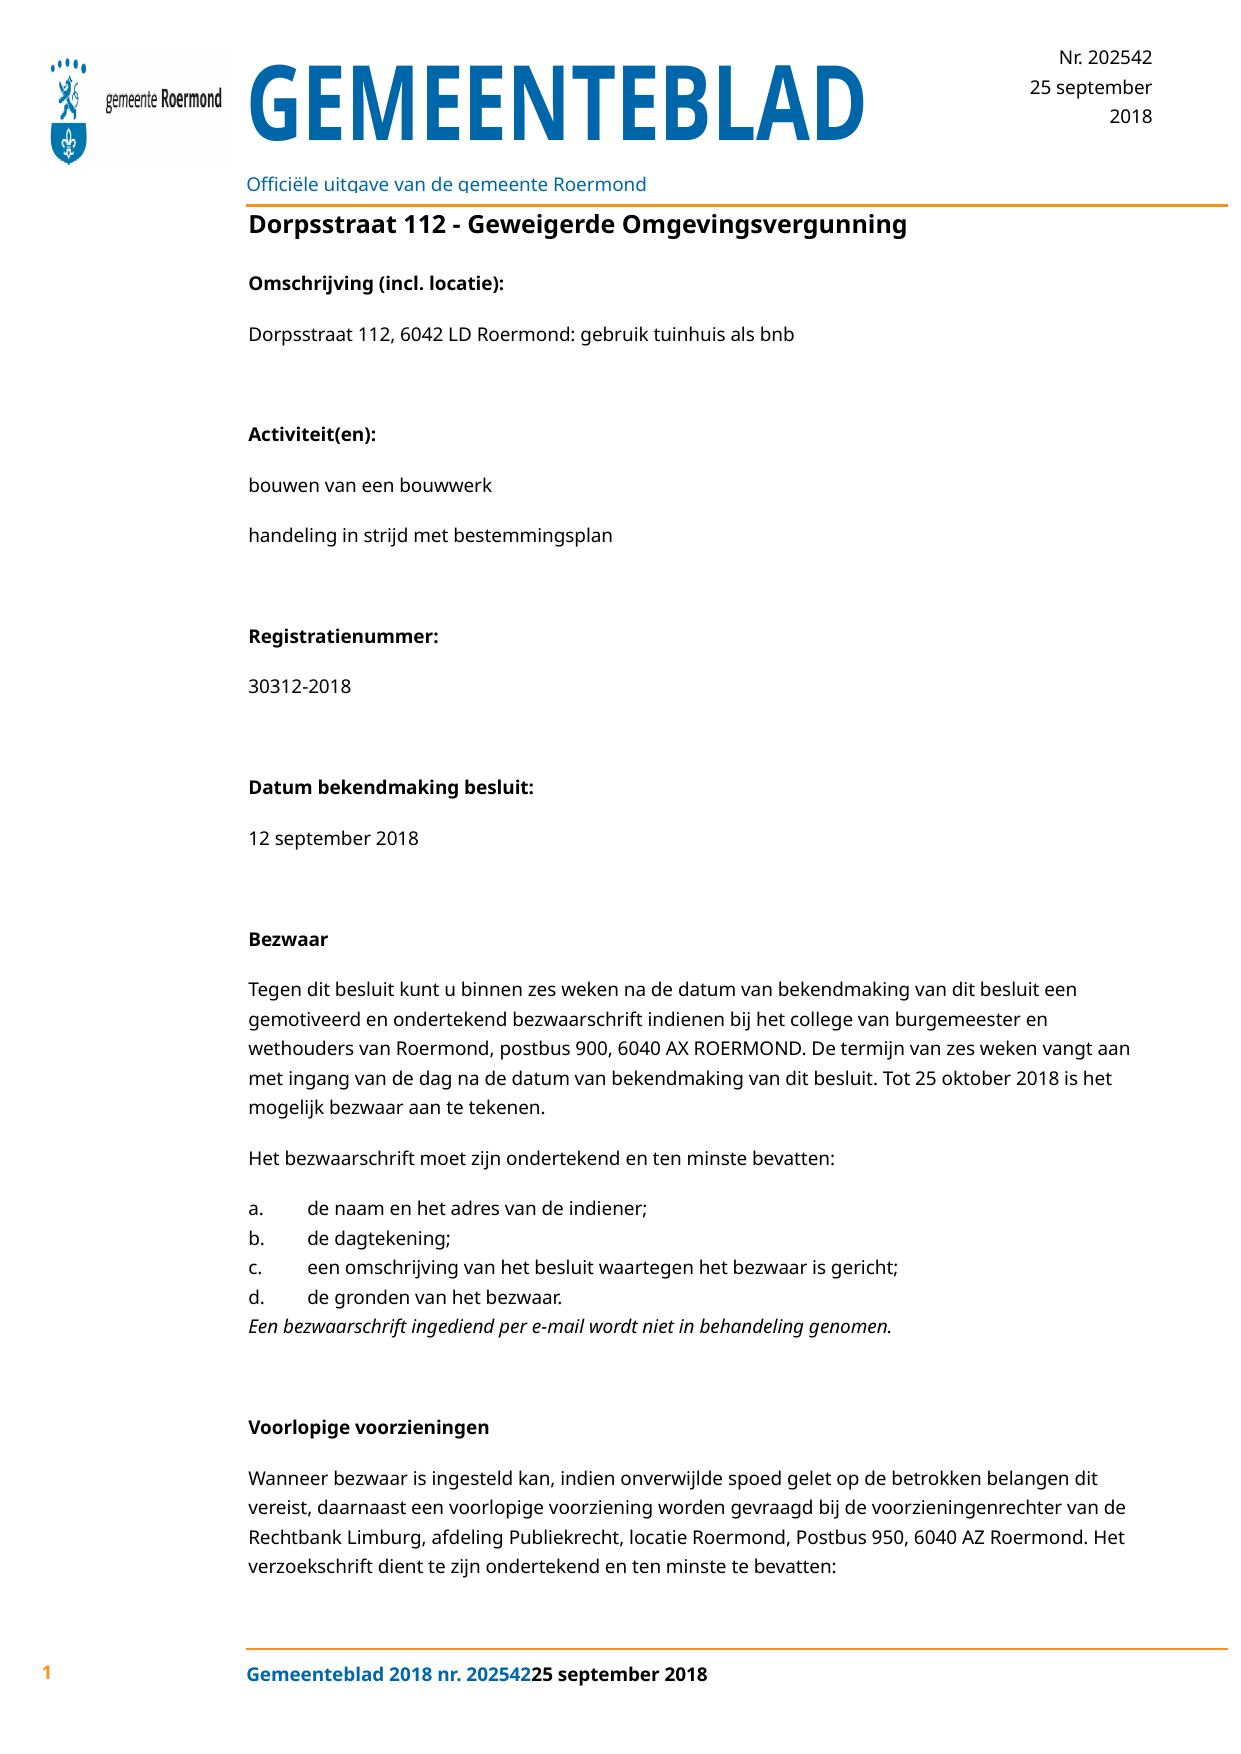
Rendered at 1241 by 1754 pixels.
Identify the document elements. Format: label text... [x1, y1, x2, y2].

text Registratienummer: [248, 623, 1152, 649]
text bouwen van een bouwwerk [248, 472, 1152, 498]
text Het bezwaarschrift moet zijn ondertekend en ten minste bevatten: [248, 1145, 1152, 1171]
text Dorpsstraat 112 - Geweigerde Omgevingsvergunning [248, 207, 1152, 241]
text Tegen dit besluit kunt u binnen zes weken na de datum van bekendmaking van dit besluit een gemotiveerd en ondertekend bezwaarschrift indienen bij het college van burgemeester en wethouders van Roermond, postbus 900, 6040 AX ROERMOND. De termijn van zes weken vangt aan met ingang van de dag na de datum van bekendmaking van dit besluit. Tot 25 oktober 2018 is het mogelijk bezwaar aan te tekenen. [248, 976, 1152, 1120]
list de naam en het adres van de indiener; [248, 1195, 1152, 1221]
text Een bezwaarschrift ingediend per e-mail wordt niet in behandeling genomen. [248, 1314, 1152, 1339]
text Bezwaar [248, 926, 1152, 951]
text 12 september 2018 [248, 825, 1152, 851]
text Wanneer bezwaar is ingesteld kan, indien onverwijlde spoed gelet op de betrokken belangen dit vereist, daarnaast een voorlopige voorziening worden gevraagd bij de voorzieningenrechter van de Rechtbank Limburg, afdeling Publiekrecht, locatie Roermond, Postbus 950, 6040 AZ Roermond. Het verzoekschrift dient te zijn ondertekend en ten minste te bevatten: [248, 1465, 1152, 1579]
text 30312-2018 [248, 674, 1152, 699]
text Voorlopige voorzieningen [248, 1414, 1152, 1440]
text Activiteit(en): [248, 422, 1152, 447]
text handeling in strijd met bestemmingsplan [248, 522, 1152, 548]
list een omschrijving van het besluit waartegen het bezwaar is gericht; [248, 1254, 1152, 1280]
list de gronden van het bezwaar. [248, 1284, 1152, 1310]
text Datum bekendmaking besluit: [248, 774, 1152, 800]
text Dorpsstraat 112, 6042 LD Roermond: gebruik tuinhuis als bnb [248, 321, 1152, 346]
picture [41, 47, 231, 172]
text Omschrijving (incl. locatie): [248, 270, 1152, 296]
list de dagtekening; [248, 1225, 1152, 1251]
